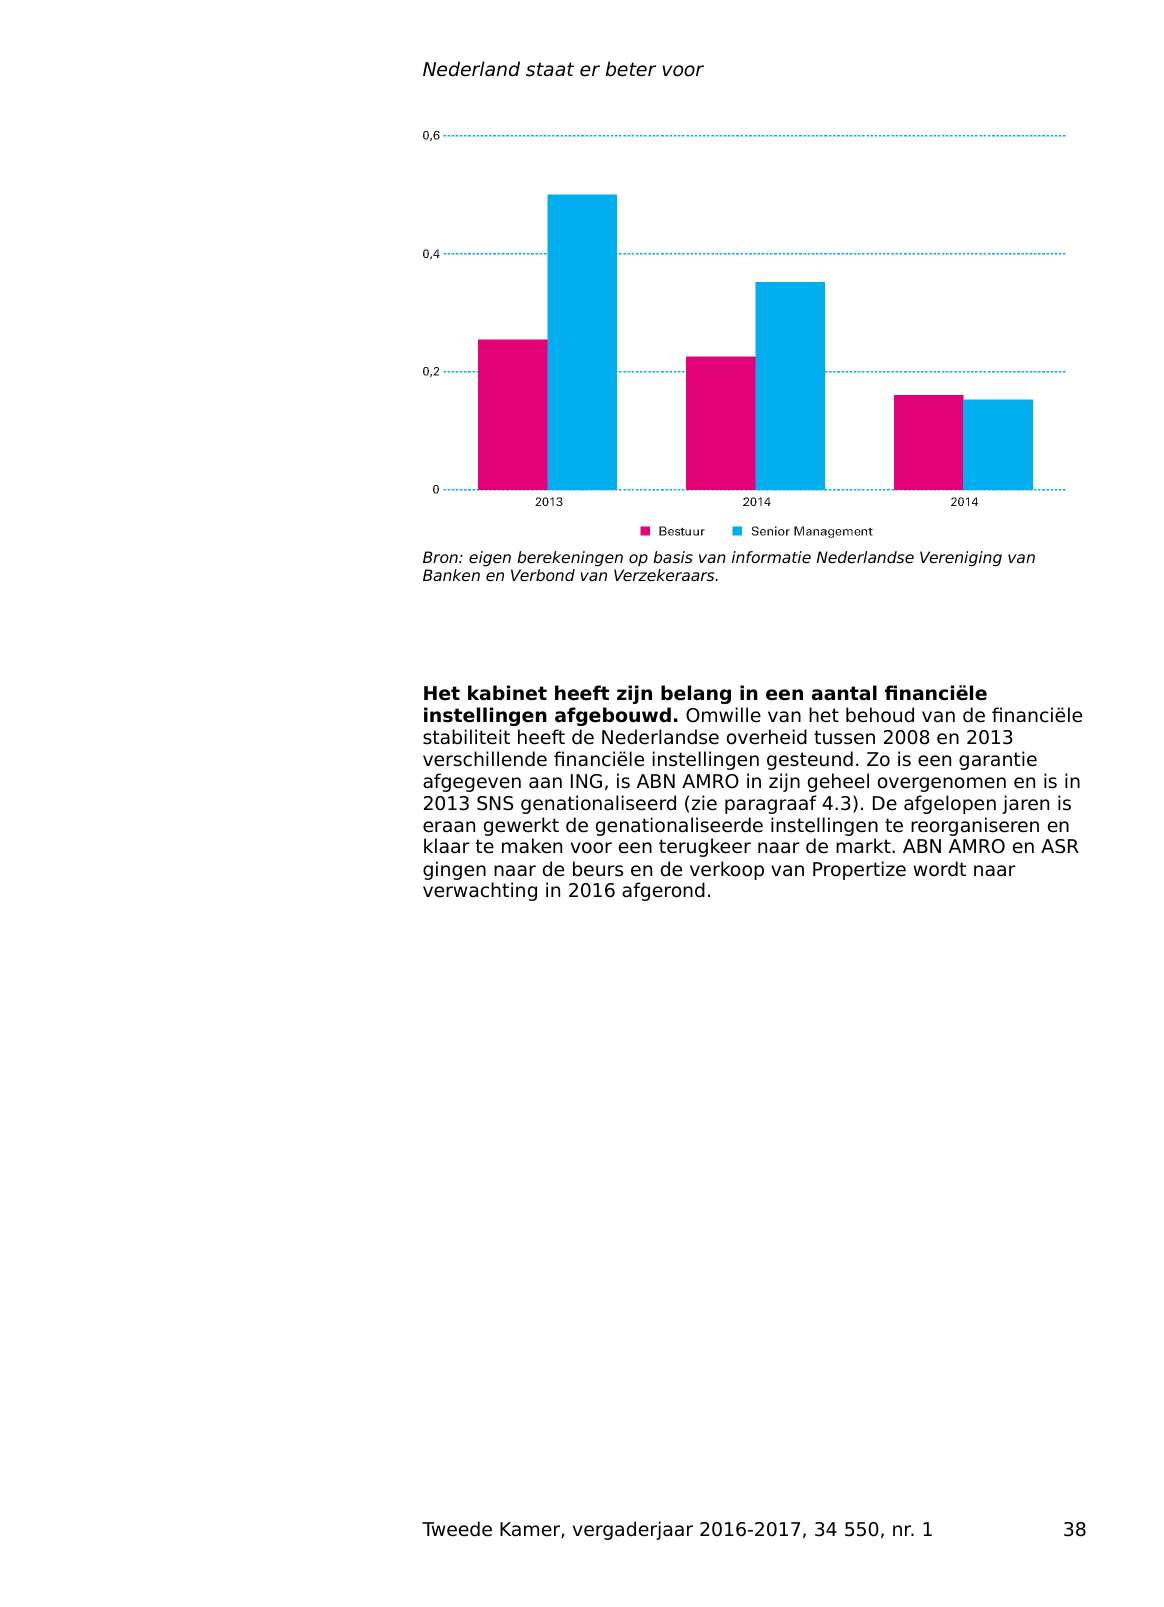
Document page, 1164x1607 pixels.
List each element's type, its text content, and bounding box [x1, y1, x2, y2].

text Het kabinet heeft zijn belang in een aantal financiële instellingen afgebouwd. Omwille van het behoud van de financiële stabiliteit heeft de Nederlandse overheid tussen 2008 en 2013 verschillende financiële instellingen gesteund. Zo is een garantie afgegeven aan ING, is ABN AMRO in zijn geheel overgenomen en is in 2013 SNS genationaliseerd (zie paragraaf 4.3). De afgelopen jaren is eraan gewerkt de genationaliseerde instellingen te reorganiseren en klaar te maken voor een terugkeer naar de markt. ABN AMRO en ASR gingen naar de beurs en de verkoop van Propertize wordt naar verwachting in 2016 afgerond. [422, 683, 1087, 902]
text Bron: eigen berekeningen op basis van informatie Nederlandse Vereniging van Banken en Verbond van Verzekeraars. [422, 549, 1066, 585]
picture [422, 130, 1067, 538]
